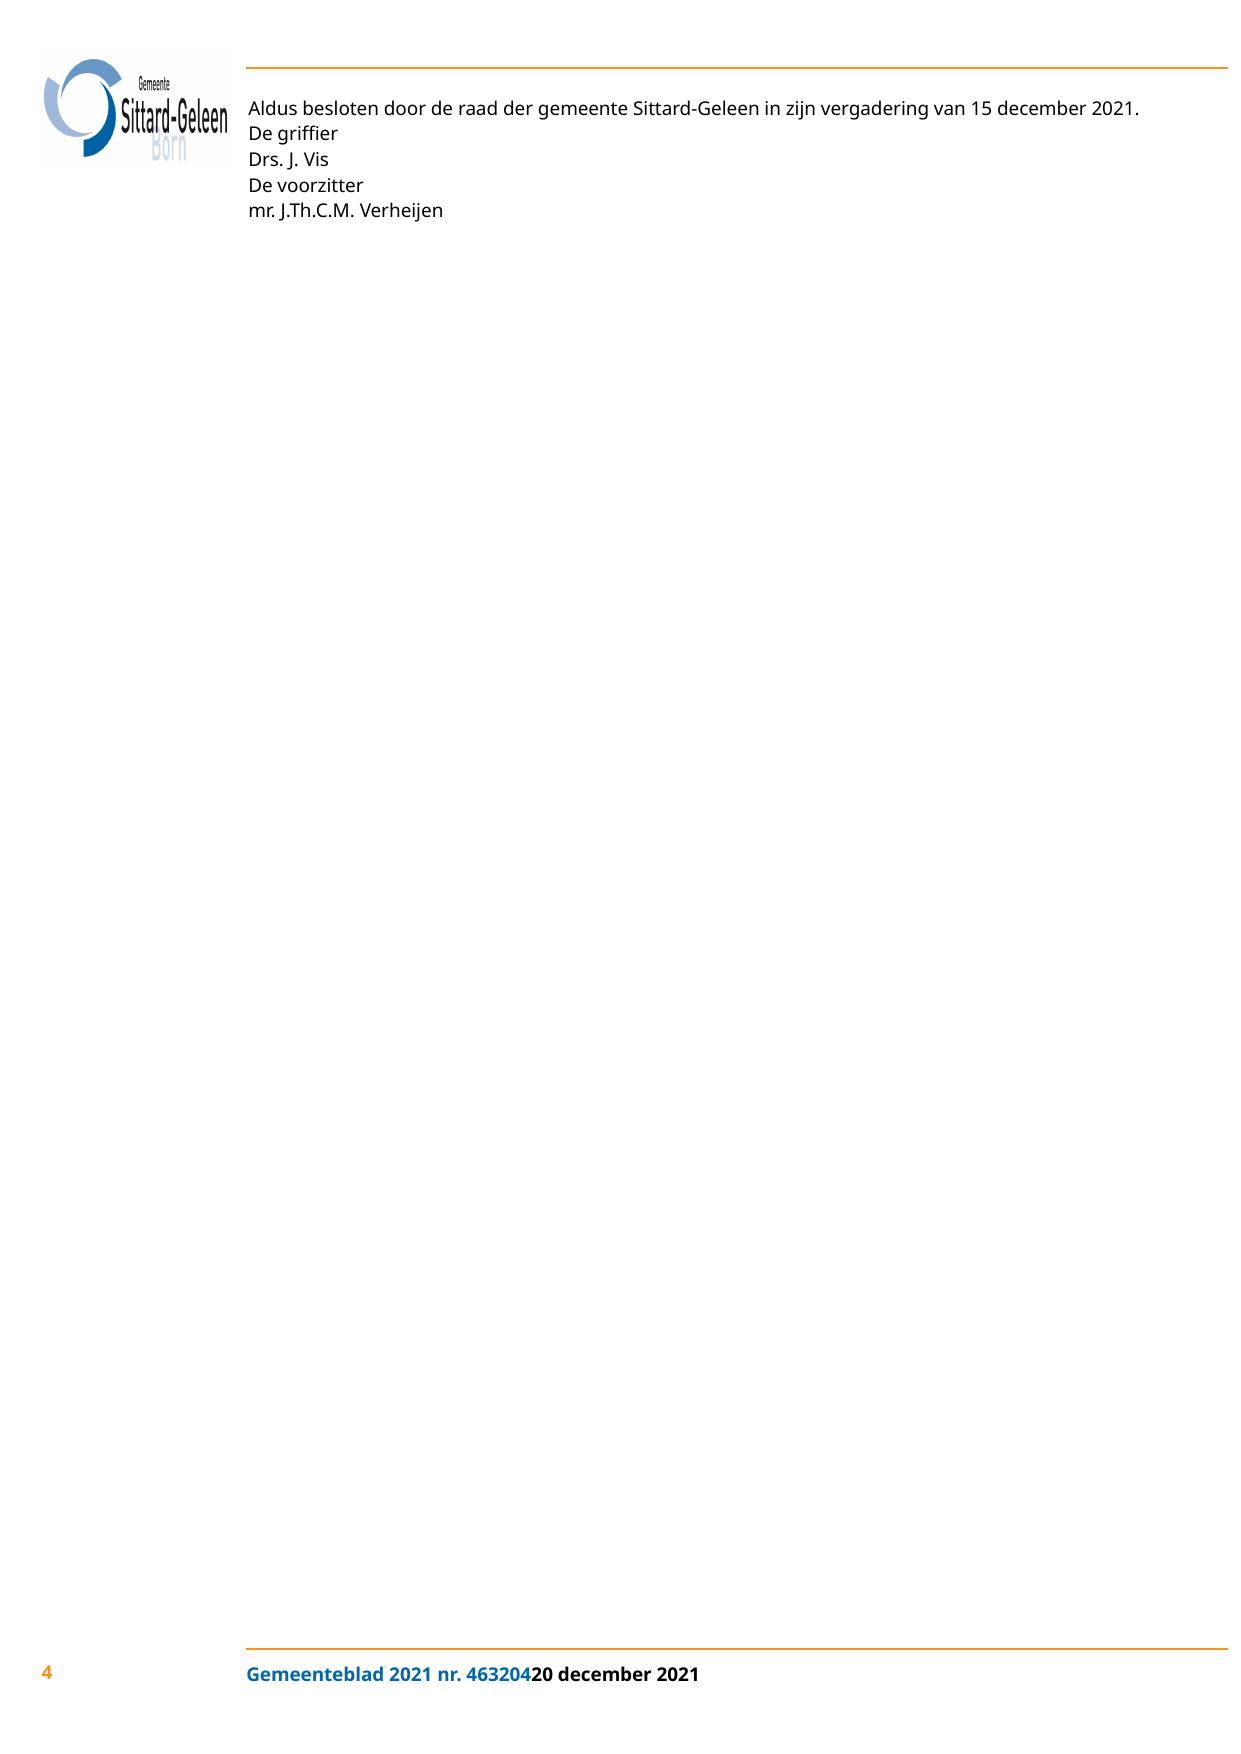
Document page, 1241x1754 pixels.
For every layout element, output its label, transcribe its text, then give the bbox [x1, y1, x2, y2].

text Drs. J. Vis [248, 146, 1152, 172]
picture [41, 47, 231, 172]
text mr. J.Th.C.M. Verheijen [248, 198, 1152, 223]
text De voorzitter [248, 172, 1152, 198]
text De griffier [248, 121, 1152, 146]
text Aldus besloten door de raad der gemeente Sittard-Geleen in zijn vergadering van 15 december 2021. [248, 95, 1152, 121]
